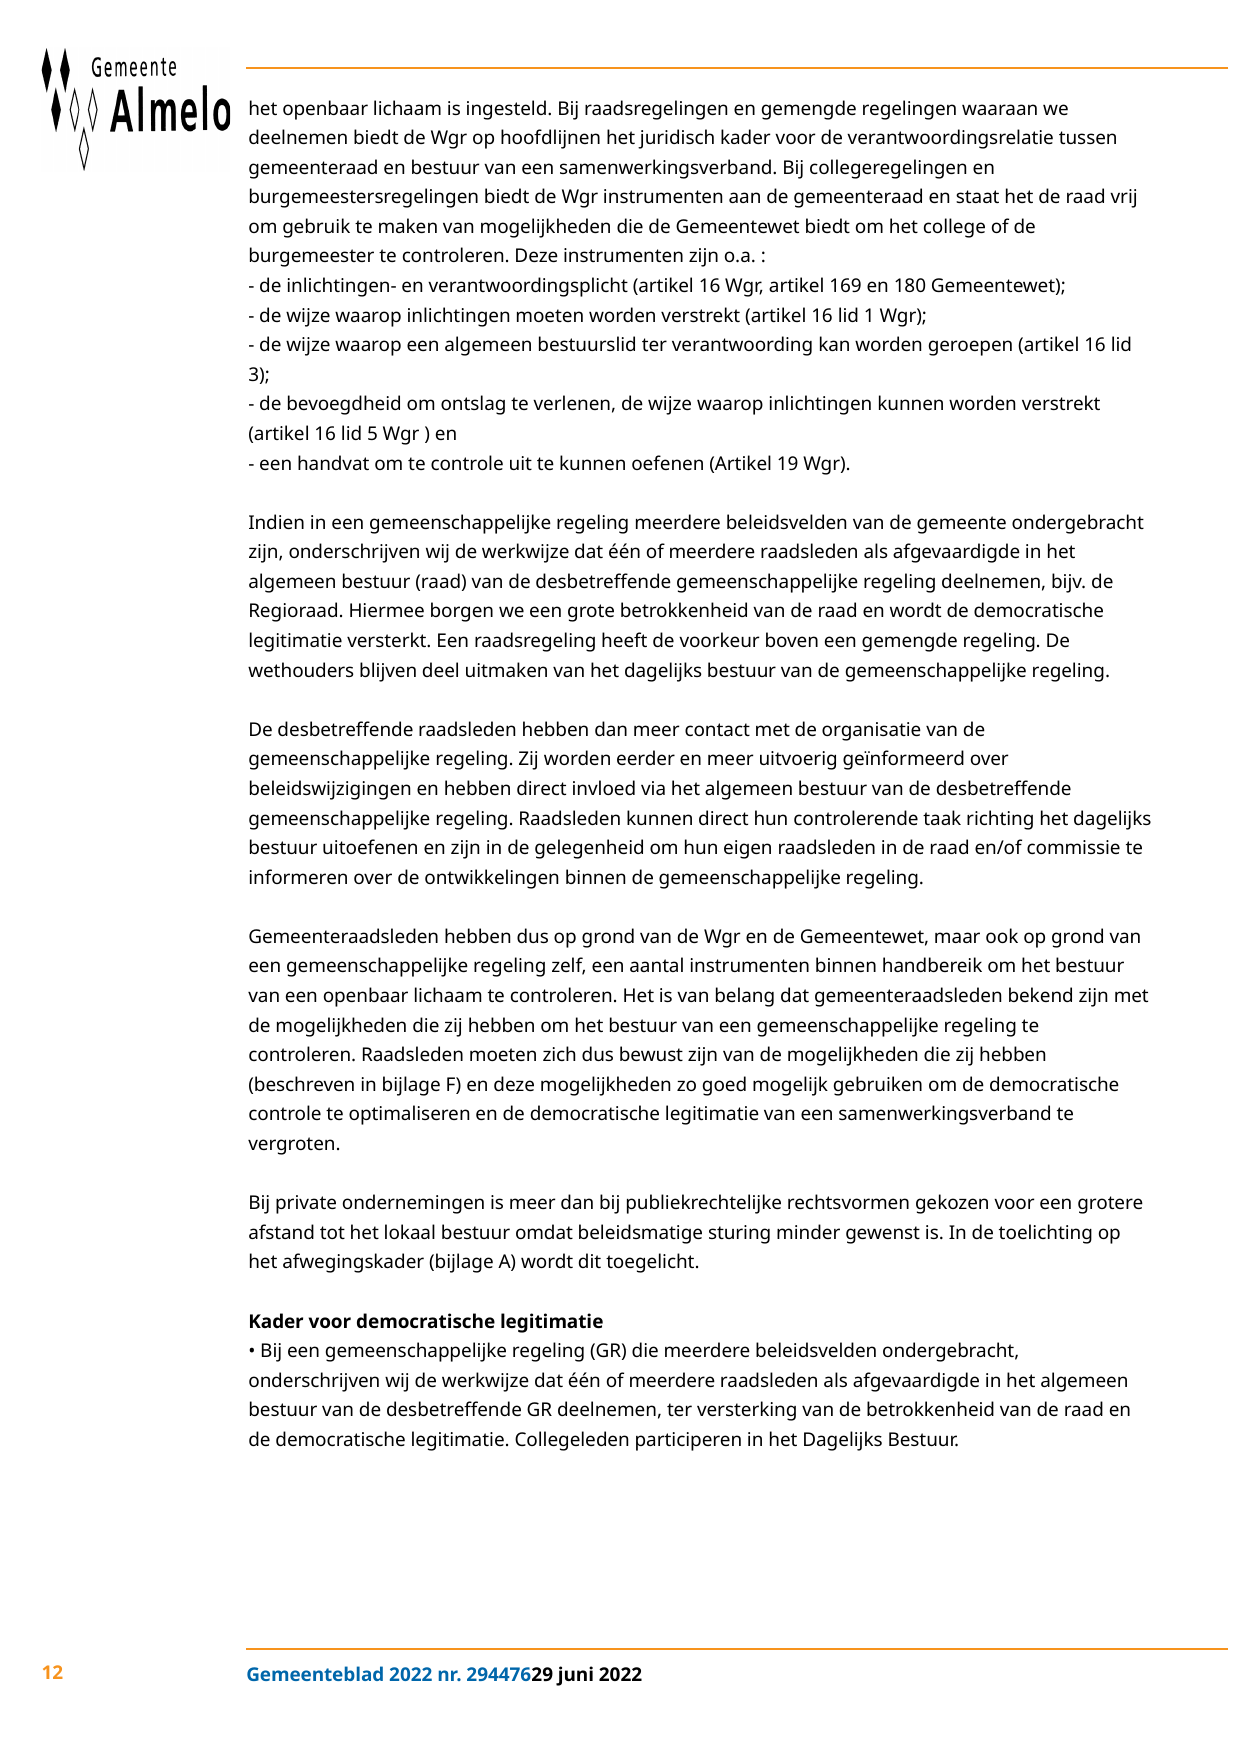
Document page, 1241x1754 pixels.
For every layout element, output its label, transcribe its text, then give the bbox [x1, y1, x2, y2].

text Bij private ondernemingen is meer dan bij publiekrechtelijke rechtsvormen gekozen voor een grotere afstand tot het lokaal bestuur omdat beleidsmatige sturing minder gewenst is. In de toelichting op het afwegingskader (bijlage A) wordt dit toegelicht. [248, 1189, 1152, 1274]
picture [41, 47, 231, 172]
text - de inlichtingen- en verantwoordingsplicht (artikel 16 Wgr, artikel 169 en 180 Gemeentewet); [248, 272, 1152, 298]
text het openbaar lichaam is ingesteld. Bij raadsregelingen en gemengde regelingen waaraan we deelnemen biedt de Wgr op hoofdlijnen het juridisch kader voor de verantwoordingsrelatie tussen gemeenteraad en bestuur van een samenwerkingsverband. Bij collegeregelingen en burgemeestersregelingen biedt de Wgr instrumenten aan de gemeenteraad en staat het de raad vrij om gebruik te maken van mogelijkheden die de Gemeentewet biedt om het college of de burgemeester te controleren. Deze instrumenten zijn o.a. : [248, 95, 1152, 268]
text De desbetreffende raadsleden hebben dan meer contact met de organisatie van de gemeenschappelijke regeling. Zij worden eerder en meer uitvoerig geïnformeerd over beleidswijzigingen en hebben direct invloed via het algemeen bestuur van de desbetreffende gemeenschappelijke regeling. Raadsleden kunnen direct hun controlerende taak richting het dagelijks bestuur uitoefenen en zijn in de gelegenheid om hun eigen raadsleden in de raad en/of commissie te informeren over de ontwikkelingen binnen de gemeenschappelijke regeling. [248, 716, 1152, 890]
text Gemeenteraadsleden hebben dus op grond van de Wgr en de Gemeentewet, maar ook op grond van een gemeenschappelijke regeling zelf, een aantal instrumenten binnen handbereik om het bestuur van een openbaar lichaam te controleren. Het is van belang dat gemeenteraadsleden bekend zijn met de mogelijkheden die zij hebben om het bestuur van een gemeenschappelijke regeling te controleren. Raadsleden moeten zich dus bewust zijn van de mogelijkheden die zij hebben (beschreven in bijlage F) en deze mogelijkheden zo goed mogelijk gebruiken om de democratische controle te optimaliseren en de democratische legitimatie van een samenwerkingsverband te vergroten. [248, 923, 1152, 1156]
text Indien in een gemeenschappelijke regeling meerdere beleidsvelden van de gemeente ondergebracht zijn, onderschrijven wij de werkwijze dat één of meerdere raadsleden als afgevaardigde in het algemeen bestuur (raad) van de desbetreffende gemeenschappelijke regeling deelnemen, bijv. de Regioraad. Hiermee borgen we een grote betrokkenheid van de raad en wordt de democratische legitimatie versterkt. Een raadsregeling heeft de voorkeur boven een gemengde regeling. De wethouders blijven deel uitmaken van het dagelijks bestuur van de gemeenschappelijke regeling. [248, 509, 1152, 683]
text - een handvat om te controle uit te kunnen oefenen (Artikel 19 Wgr). [248, 450, 1152, 476]
text - de wijze waarop inlichtingen moeten worden verstrekt (artikel 16 lid 1 Wgr); [248, 302, 1152, 328]
table_header Kader voor democratische legitimatie • Bij een gemeenschappelijke regeling (GR) die meerdere beleidsvelden ondergebracht, onderschrijven wij de werkwijze dat één of meerdere raadsleden als afgevaardigde in het algemeen bestuur van de desbetreffende GR deelnemen, ter versterking van de betrokkenheid van de raad en de democratische legitimatie. Collegeleden participeren in het Dagelijks Bestuur. [248, 1308, 1152, 1452]
text - de bevoegdheid om ontslag te verlenen, de wijze waarop inlichtingen kunnen worden verstrekt (artikel 16 lid 5 Wgr ) en [248, 391, 1152, 446]
text - de wijze waarop een algemeen bestuurslid ter verantwoording kan worden geroepen (artikel 16 lid 3); [248, 331, 1152, 387]
